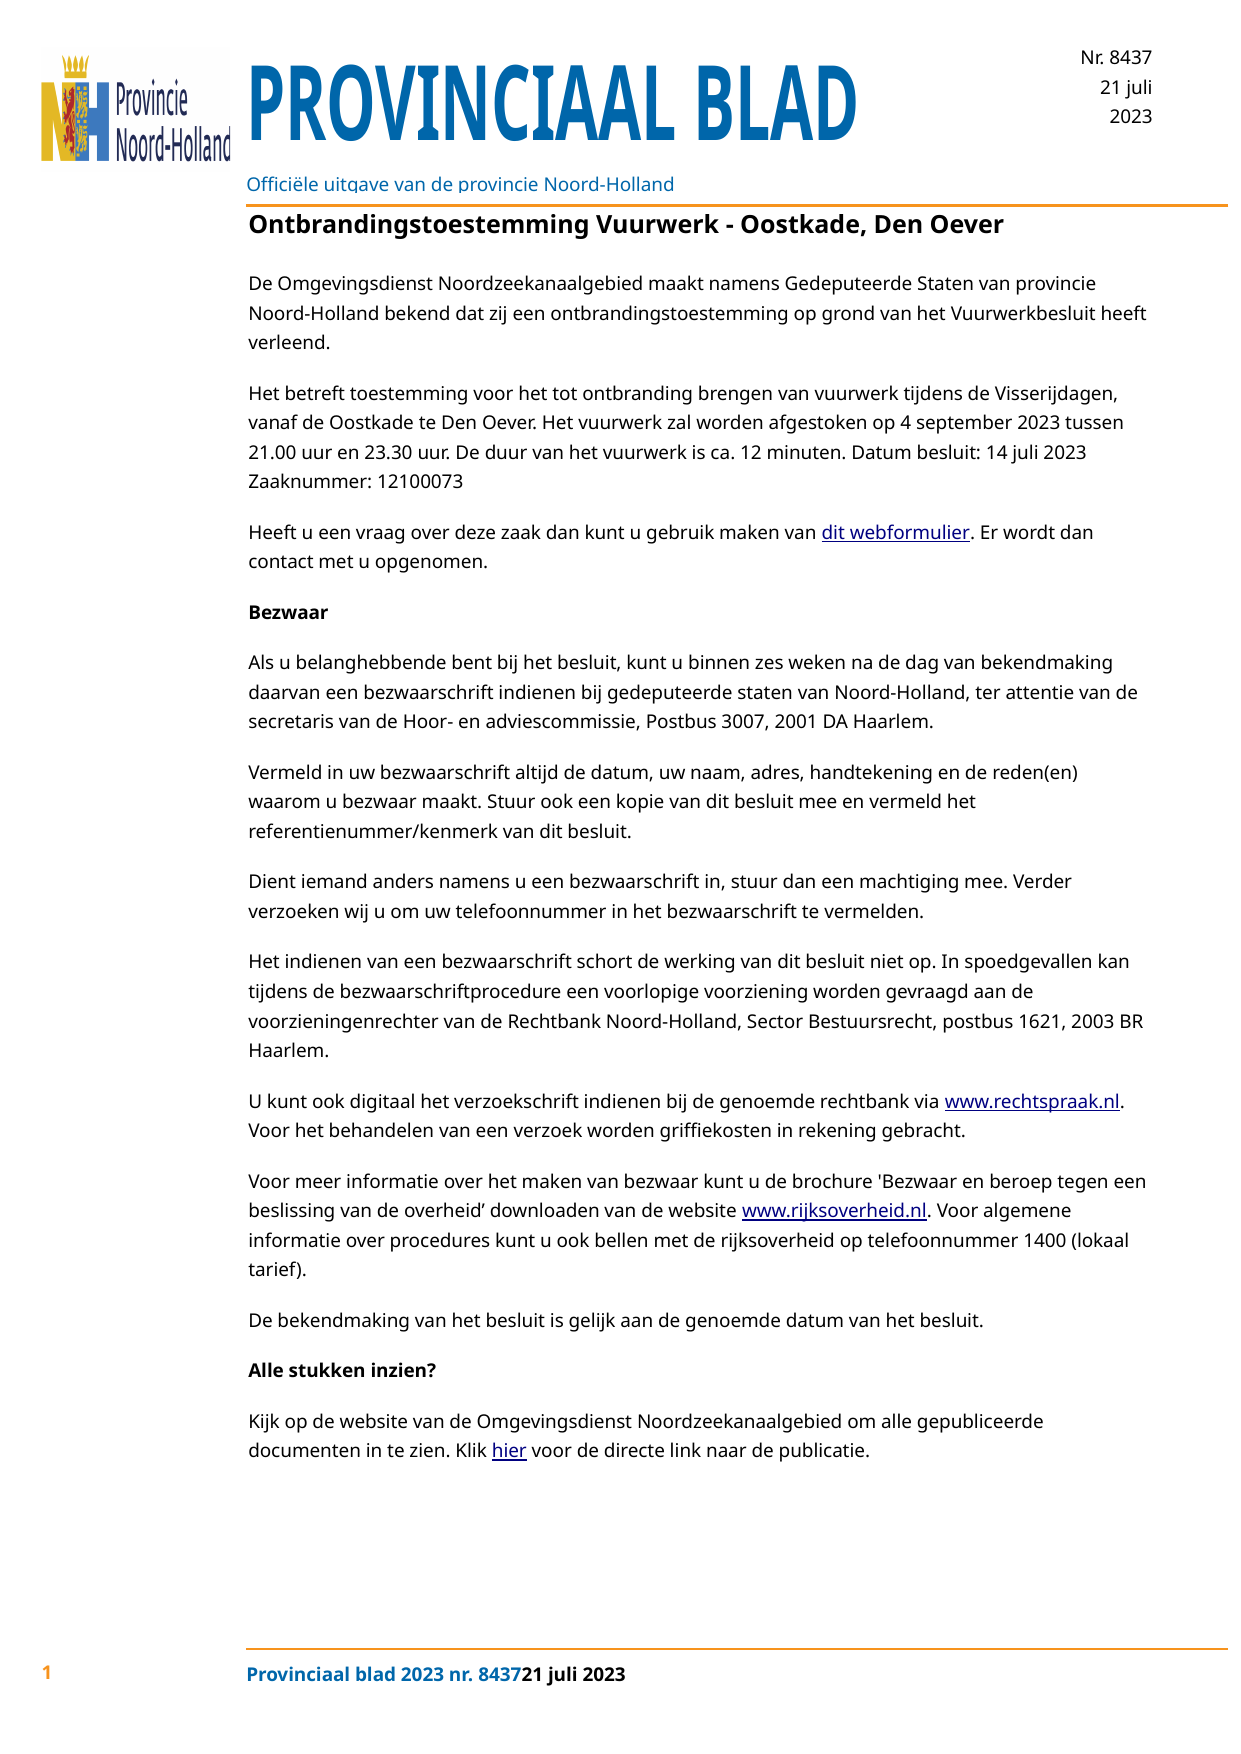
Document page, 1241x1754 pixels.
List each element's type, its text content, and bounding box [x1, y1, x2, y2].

text Kijk op de website van de Omgevingsdienst Noordzeekanaalgebied om alle gepubliceerde documenten in te zien. Klik hier voor de directe link naar de publicatie. [248, 1408, 1152, 1463]
text Bezwaar [248, 599, 1152, 625]
text Alle stukken inzien? [248, 1357, 1152, 1383]
text Vermeld in uw bezwaarschrift altijd de datum, uw naam, adres, handtekening en de reden(en) waarom u bezwaar maakt. Stuur ook een kopie van dit besluit mee en vermeld het referentienummer/kenmerk van dit besluit. [248, 759, 1152, 844]
picture [41, 47, 231, 172]
text Het betreft toestemming voor het tot ontbranding brengen van vuurwerk tijdens de Visserijdagen, vanaf de Oostkade te Den Oever. Het vuurwerk zal worden afgestoken op 4 september 2023 tussen 21.00 uur en 23.30 uur. De duur van het vuurwerk is ca. 12 minuten. Datum besluit: 14 juli 2023 Zaaknummer: 12100073 [248, 380, 1152, 494]
text Voor meer informatie over het maken van bezwaar kunt u de brochure 'Bezwaar en beroep tegen een beslissing van de overheid’ downloaden van de website www.rijksoverheid.nl. Voor algemene informatie over procedures kunt u ook bellen met de rijksoverheid op telefoonnummer 1400 (lokaal tarief). [248, 1168, 1152, 1282]
text Ontbrandingstoestemming Vuurwerk - Oostkade, Den Oever [248, 207, 1152, 241]
text De bekendmaking van het besluit is gelijk aan de genoemde datum van het besluit. [248, 1307, 1152, 1333]
text Als u belanghebbende bent bij het besluit, kunt u binnen zes weken na de dag van bekendmaking daarvan een bezwaarschrift indienen bij gedeputeerde staten van Noord-Holland, ter attentie van de secretaris van de Hoor- en adviescommissie, Postbus 3007, 2001 DA Haarlem. [248, 649, 1152, 734]
text Heeft u een vraag over deze zaak dan kunt u gebruik maken van dit webformulier. Er wordt dan contact met u opgenomen. [248, 519, 1152, 574]
text De Omgevingsdienst Noordzeekanaalgebied maakt namens Gedeputeerde Staten van provincie Noord-Holland bekend dat zij een ontbrandingstoestemming op grond van het Vuurwerkbesluit heeft verleend. [248, 270, 1152, 355]
text U kunt ook digitaal het verzoekschrift indienen bij de genoemde rechtbank via www.rechtspraak.nl. Voor het behandelen van een verzoek worden griffiekosten in rekening gebracht. [248, 1088, 1152, 1143]
text Het indienen van een bezwaarschrift schort de werking van dit besluit niet op. In spoedgevallen kan tijdens de bezwaarschriftprocedure een voorlopige voorziening worden gevraagd aan de voorzieningenrechter van de Rechtbank Noord-Holland, Sector Bestuursrecht, postbus 1621, 2003 BR Haarlem. [248, 949, 1152, 1063]
text Dient iemand anders namens u een bezwaarschrift in, stuur dan een machtiging mee. Verder verzoeken wij u om uw telefoonnummer in het bezwaarschrift te vermelden. [248, 869, 1152, 924]
